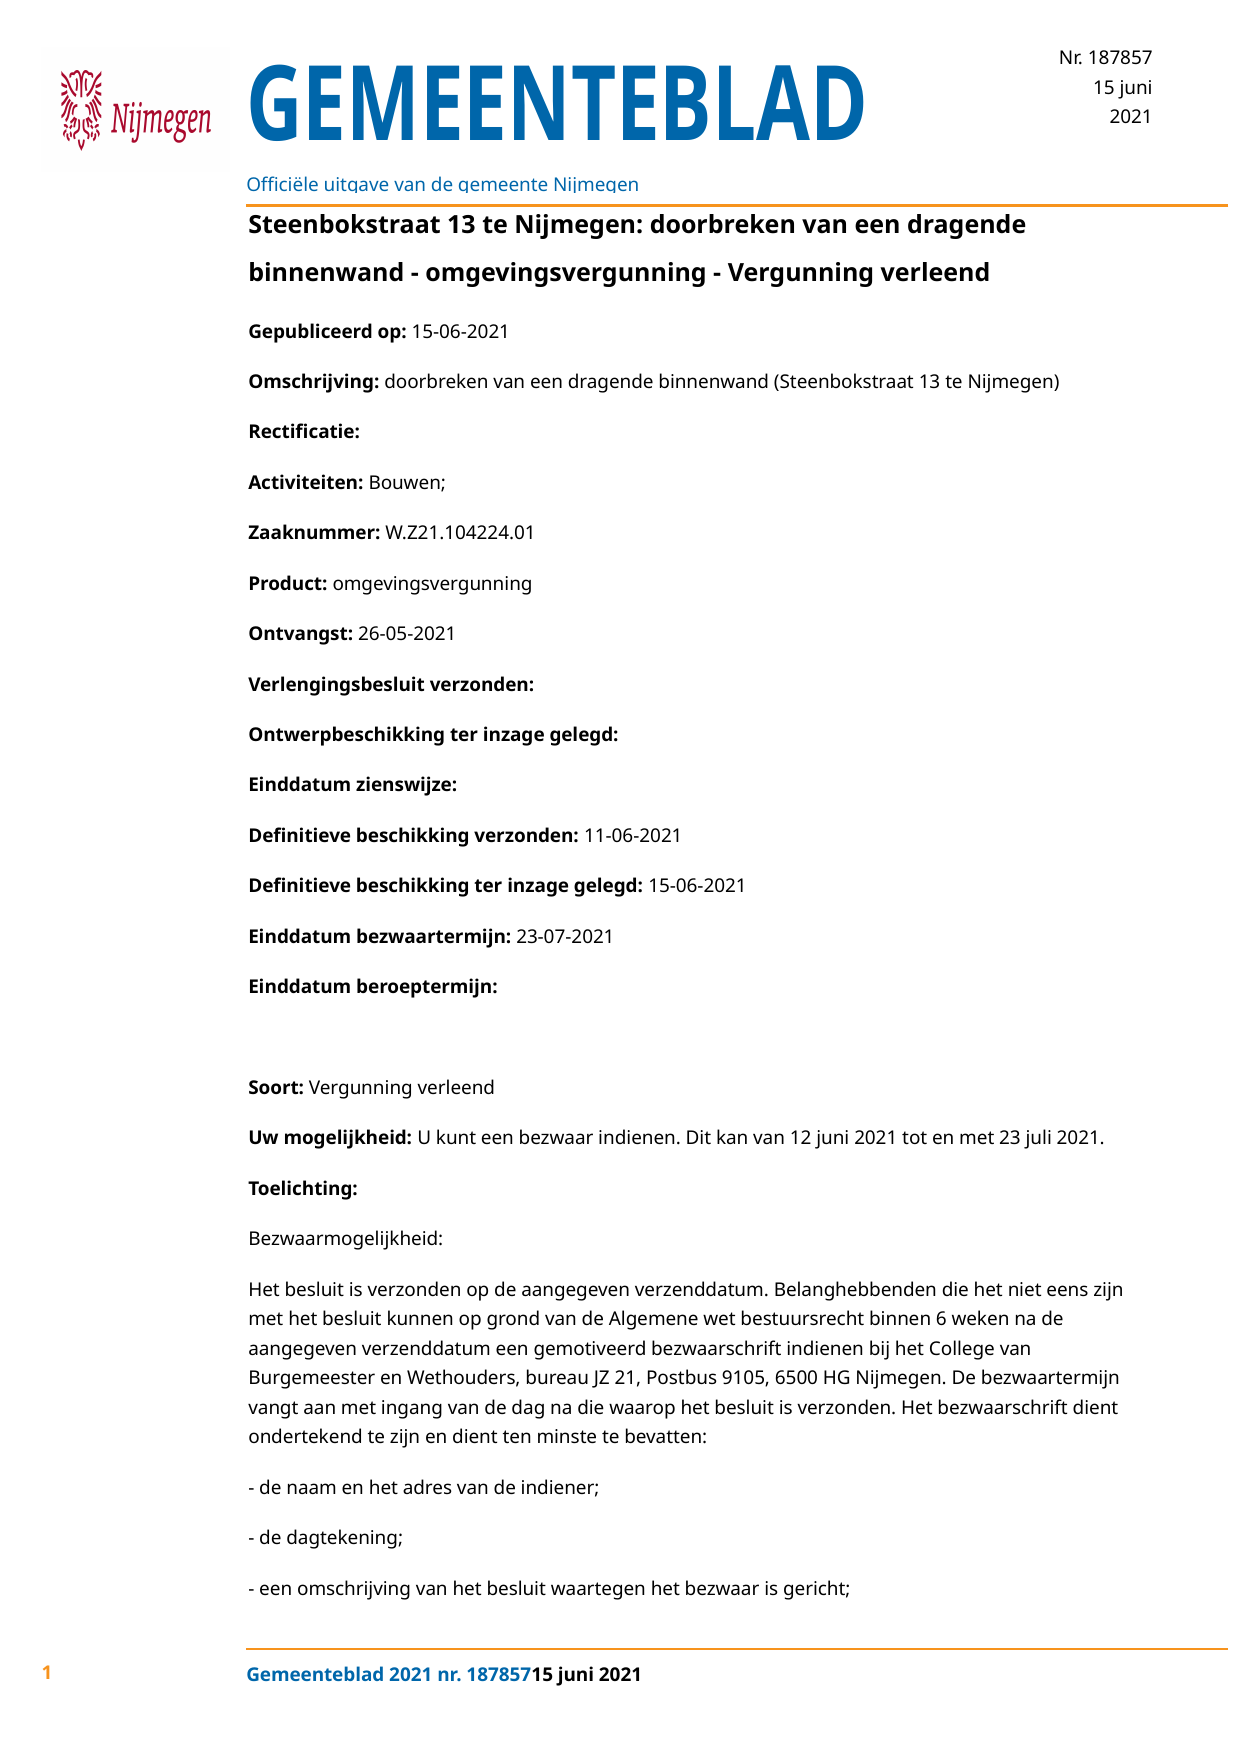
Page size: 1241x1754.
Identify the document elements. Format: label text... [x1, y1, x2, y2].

text Omschrijving: doorbreken van een dragende binnenwand (Steenbokstraat 13 te Nijmegen) [248, 368, 1152, 394]
text Soort: Vergunning verleend [248, 1074, 1152, 1100]
text Einddatum beroeptermijn: [248, 973, 1152, 999]
text Activiteiten: Bouwen; [248, 469, 1152, 495]
text Toelichting: [248, 1175, 1152, 1201]
text Rectificatie: [248, 419, 1152, 444]
text Gepubliceerd op: 15-06-2021 [248, 318, 1152, 344]
text Definitieve beschikking verzonden: 11-06-2021 [248, 822, 1152, 848]
text Einddatum bezwaartermijn: 23-07-2021 [248, 923, 1152, 949]
text Product: omgevingsvergunning [248, 570, 1152, 596]
text Verlengingsbesluit verzonden: [248, 671, 1152, 697]
text - de dagtekening; [248, 1524, 1152, 1550]
text - een omschrijving van het besluit waartegen het bezwaar is gericht; [248, 1575, 1152, 1601]
text Definitieve beschikking ter inzage gelegd: 15-06-2021 [248, 872, 1152, 898]
text Einddatum zienswijze: [248, 772, 1152, 797]
text Steenbokstraat 13 te Nijmegen: doorbreken van een dragende binnenwand - omgevingsvergunning - Vergunning verleend [248, 207, 1152, 288]
text Ontvangst: 26-05-2021 [248, 620, 1152, 646]
text Ontwerpbeschikking ter inzage gelegd: [248, 721, 1152, 747]
text Zaaknummer: W.Z21.104224.01 [248, 519, 1152, 545]
text Het besluit is verzonden op de aangegeven verzenddatum. Belanghebbenden die het niet eens zijn met het besluit kunnen op grond van de Algemene wet bestuursrecht binnen 6 weken na de aangegeven verzenddatum een gemotiveerd bezwaarschrift indienen bij het College van Burgemeester en Wethouders, bureau JZ 21, Postbus 9105, 6500 HG Nijmegen. De bezwaartermijn vangt aan met ingang van de dag na die waarop het besluit is verzonden. Het bezwaarschrift dient ondertekend te zijn en dient ten minste te bevatten: [248, 1276, 1152, 1449]
text Uw mogelijkheid: U kunt een bezwaar indienen. Dit kan van 12 juni 2021 tot en met 23 juli 2021. [248, 1124, 1152, 1150]
text - de naam en het adres van de indiener; [248, 1474, 1152, 1500]
picture [41, 47, 231, 172]
text Bezwaarmogelijkheid: [248, 1225, 1152, 1251]
